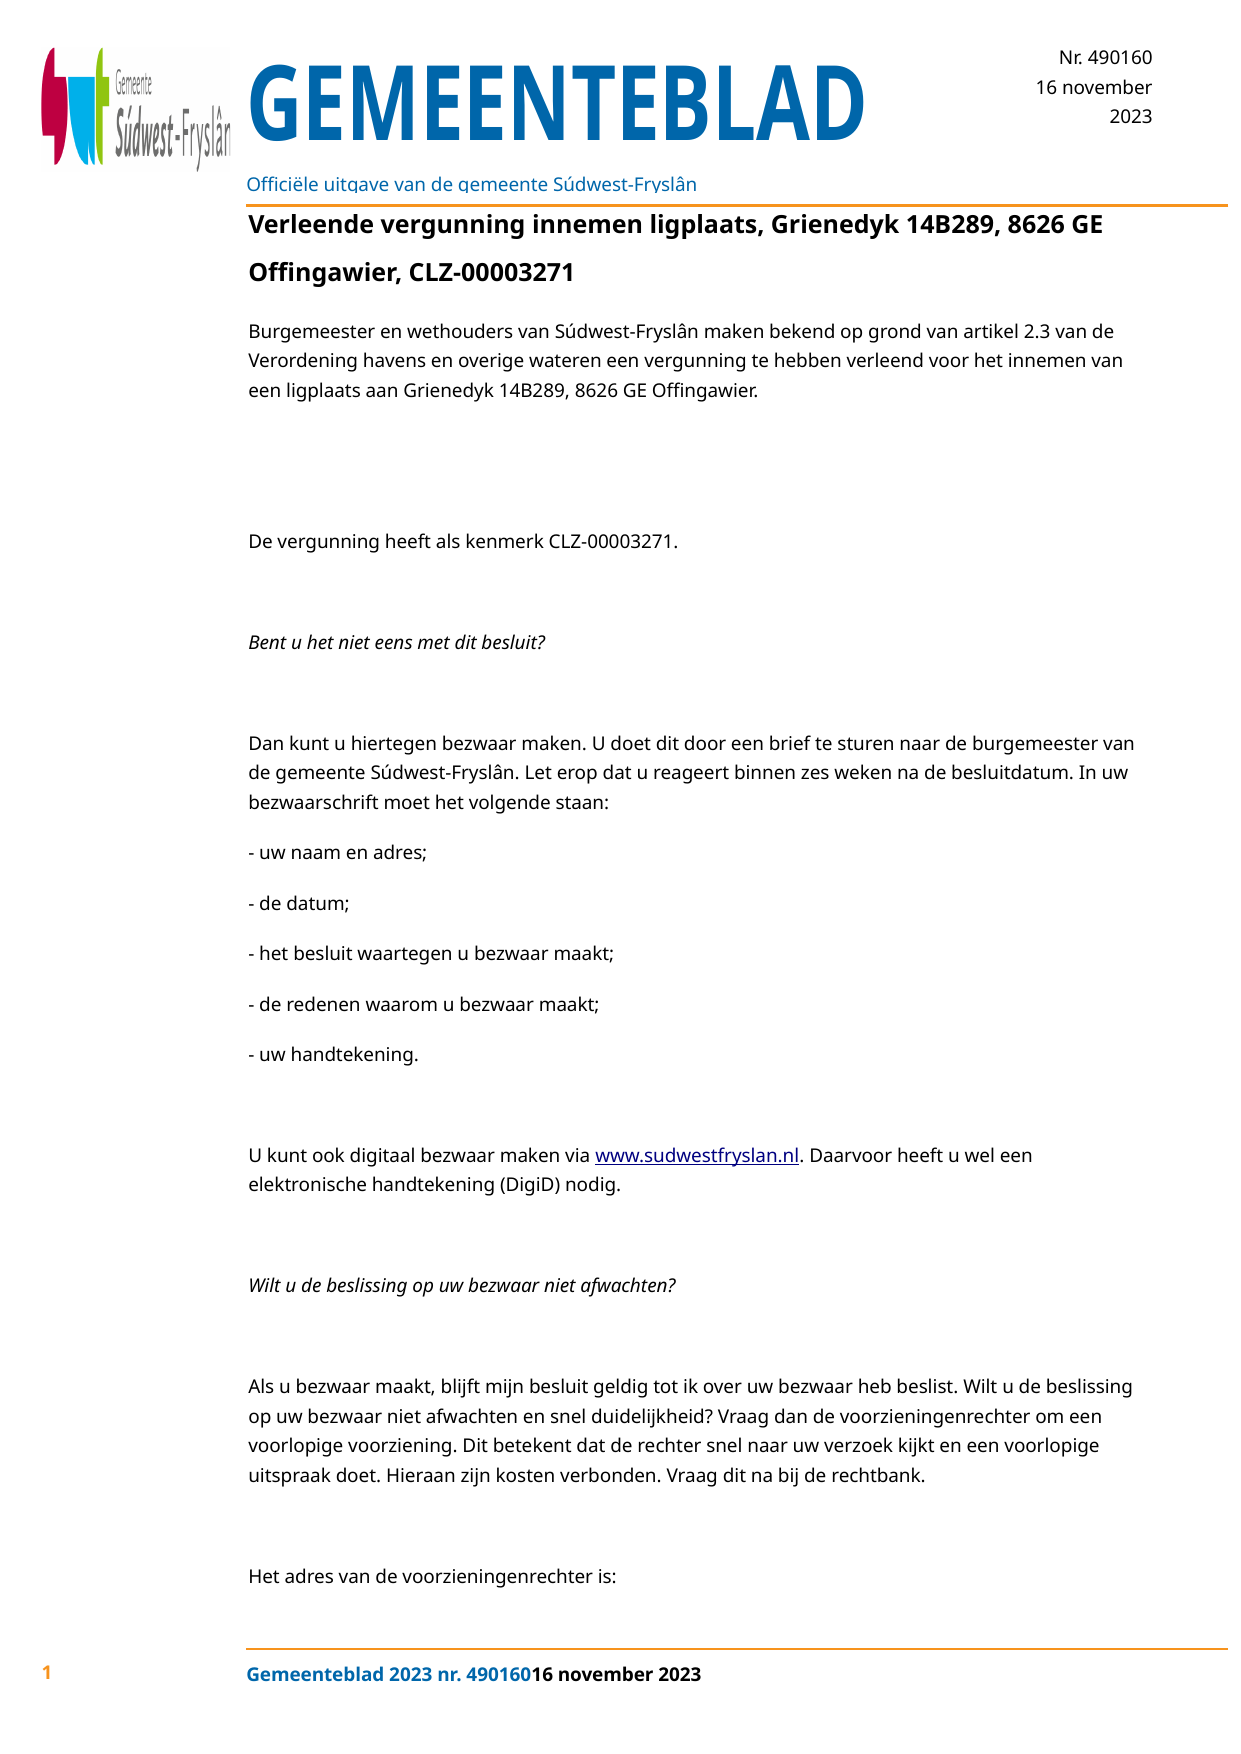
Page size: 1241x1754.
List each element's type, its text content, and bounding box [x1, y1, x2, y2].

text Dan kunt u hiertegen bezwaar maken. U doet dit door een brief te sturen naar de burgemeester van de gemeente Súdwest-Fryslân. Let erop dat u reageert binnen zes weken na de besluitdatum. In uw bezwaarschrift moet het volgende staan: [248, 730, 1152, 815]
text - het besluit waartegen u bezwaar maakt; [248, 940, 1152, 966]
text Burgemeester en wethouders van Súdwest-Fryslân maken bekend op grond van artikel 2.3 van de Verordening havens en overige wateren een vergunning te hebben verleend voor het innemen van een ligplaats aan Grienedyk 14B289, 8626 GE Offingawier. [248, 318, 1152, 403]
text Het adres van de voorzieningenrechter is: [248, 1563, 1152, 1589]
text Als u bezwaar maakt, blijft mijn besluit geldig tot ik over uw bezwaar heb beslist. Wilt u de beslissing op uw bezwaar niet afwachten en snel duidelijkheid? Vraag dan de voorzieningenrechter om een voorlopige voorziening. Dit betekent dat de rechter snel naar uw verzoek kijkt en een voorlopige uitspraak doet. Hieraan zijn kosten verbonden. Vraag dit na bij de rechtbank. [248, 1373, 1152, 1488]
text - uw naam en adres; [248, 839, 1152, 865]
text Bent u het niet eens met dit besluit? [248, 629, 1152, 655]
text U kunt ook digitaal bezwaar maken via www.sudwestfryslan.nl. Daarvoor heeft u wel een elektronische handtekening (DigiD) nodig. [248, 1142, 1152, 1197]
text - de redenen waarom u bezwaar maakt; [248, 991, 1152, 1017]
text Verleende vergunning innemen ligplaats, Grienedyk 14B289, 8626 GE Offingawier, CLZ-00003271 [248, 207, 1152, 288]
text De vergunning heeft als kenmerk CLZ-00003271. [248, 528, 1152, 554]
text - de datum; [248, 890, 1152, 916]
text - uw handtekening. [248, 1041, 1152, 1067]
text Wilt u de beslissing op uw bezwaar niet afwachten? [248, 1272, 1152, 1298]
picture [41, 47, 231, 172]
